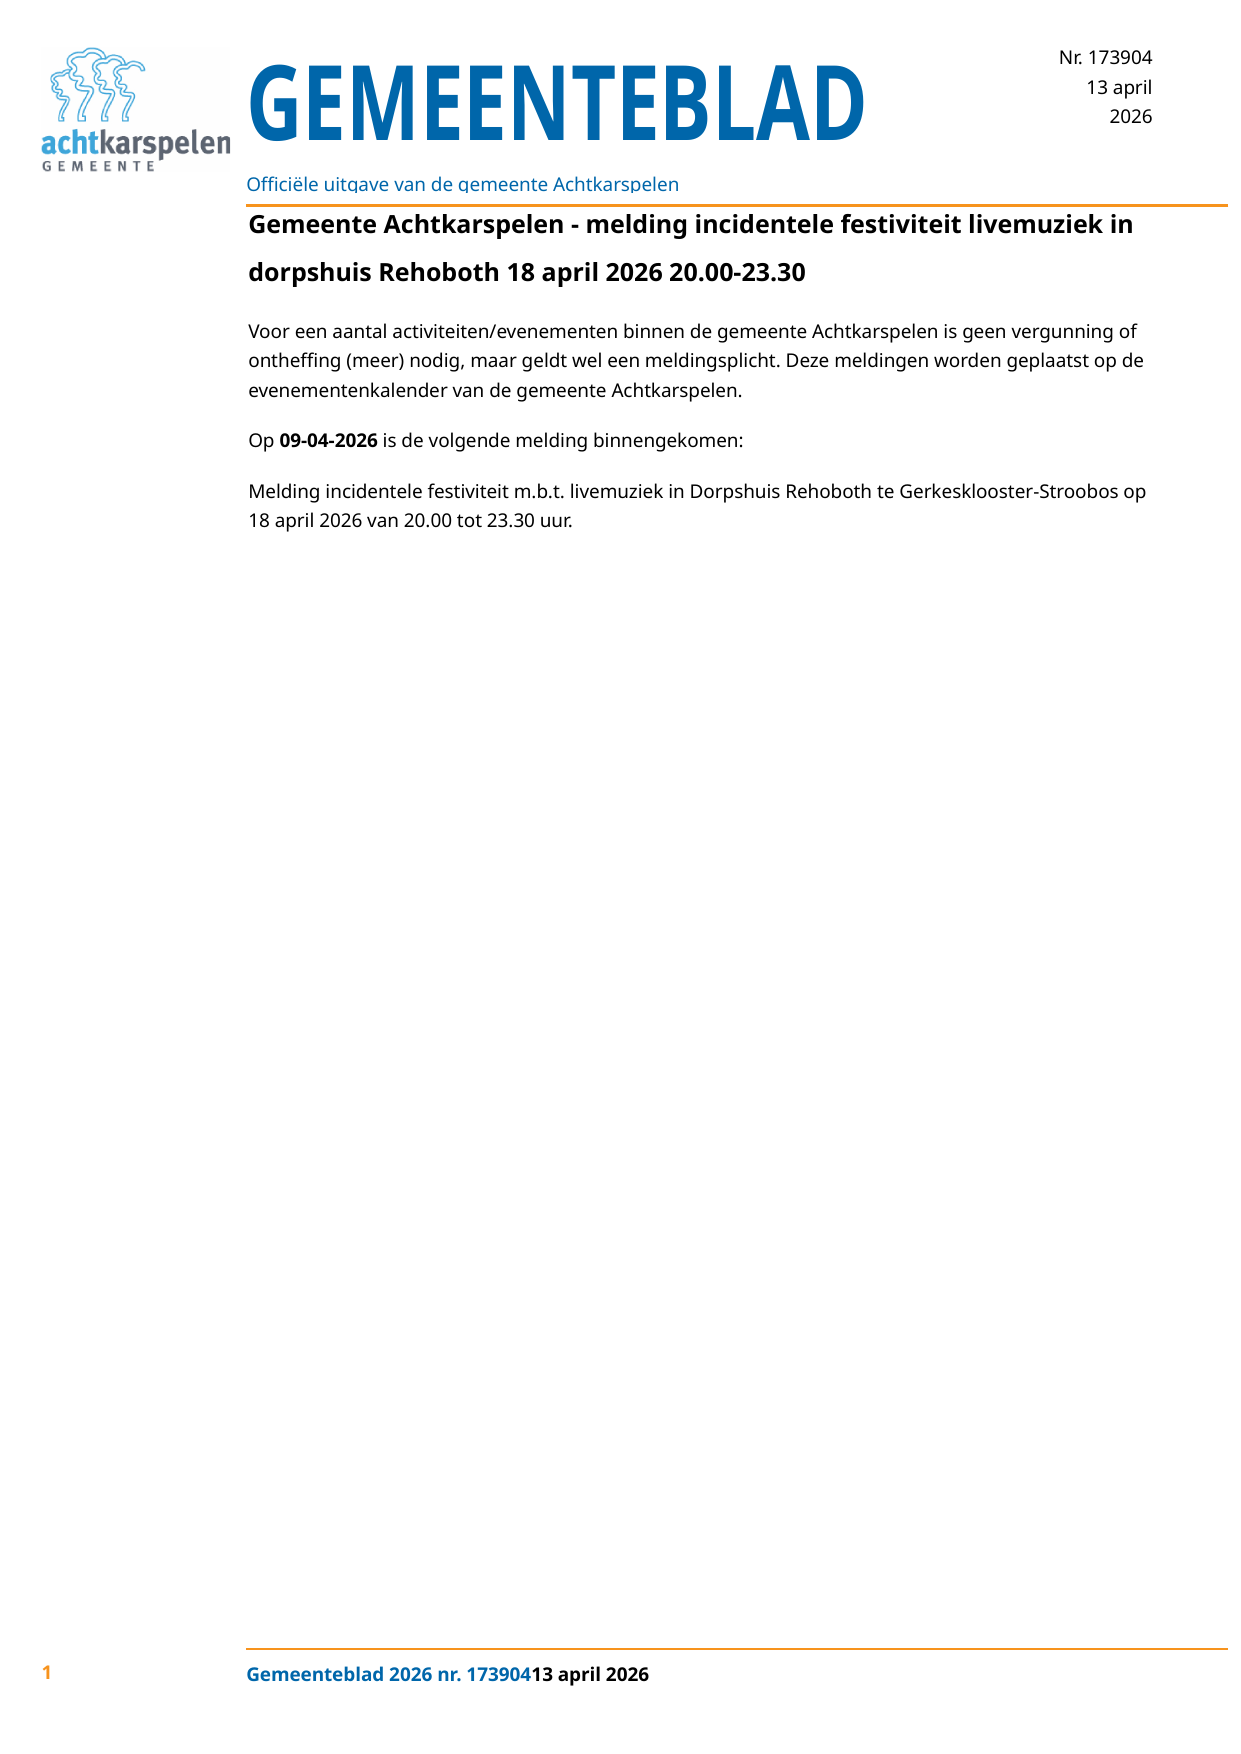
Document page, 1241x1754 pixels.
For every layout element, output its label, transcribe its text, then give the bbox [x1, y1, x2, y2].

text Voor een aantal activiteiten/evenementen binnen de gemeente Achtkarspelen is geen vergunning of ontheffing (meer) nodig, maar geldt wel een meldingsplicht. Deze meldingen worden geplaatst op de evenementenkalender van de gemeente Achtkarspelen. [248, 318, 1152, 403]
text Gemeente Achtkarspelen - melding incidentele festiviteit livemuziek in dorpshuis Rehoboth 18 april 2026 20.00-23.30 [248, 207, 1152, 288]
text Melding incidentele festiviteit m.b.t. livemuziek in Dorpshuis Rehoboth te Gerkesklooster-Stroobos op 18 april 2026 van 20.00 tot 23.30 uur. [248, 478, 1152, 533]
picture [41, 47, 231, 172]
text Op 09-04-2026 is de volgende melding binnengekomen: [248, 427, 1152, 453]
